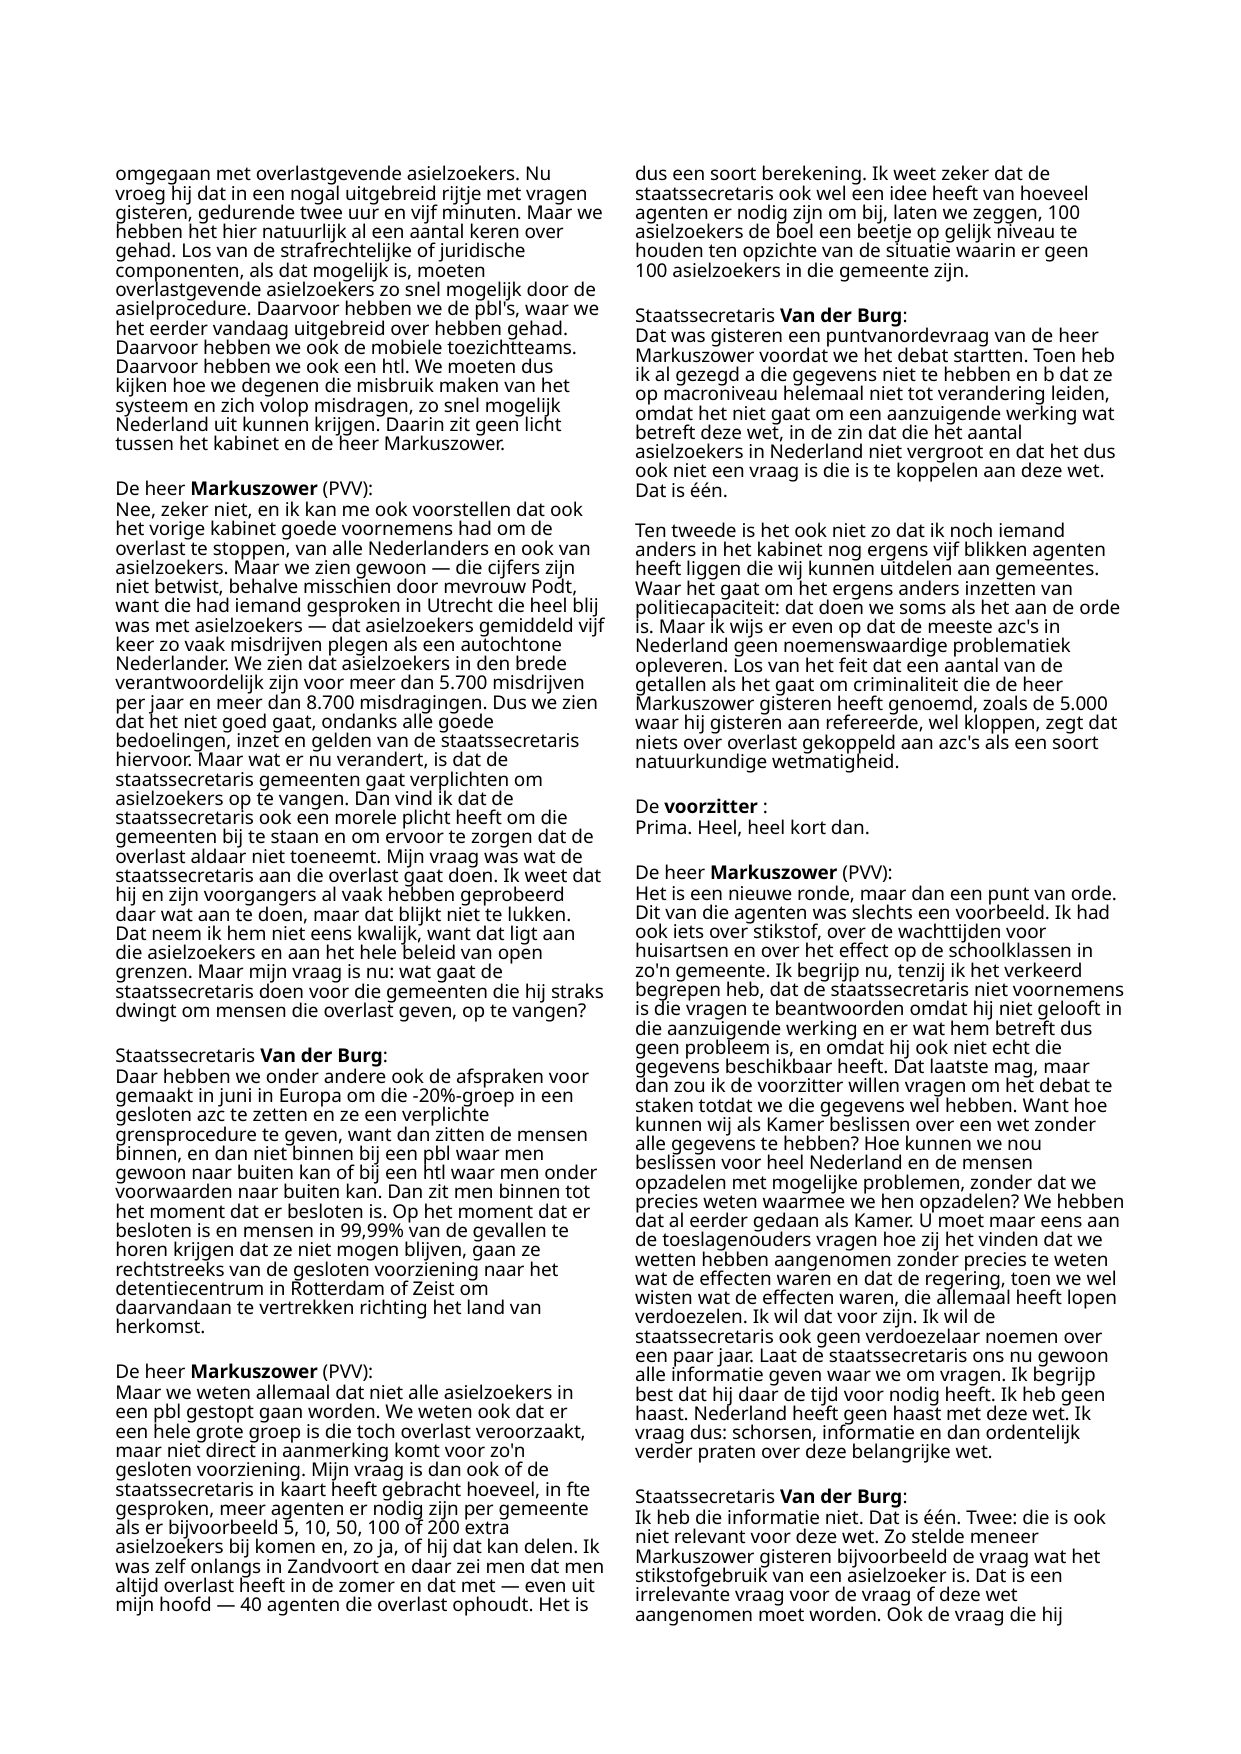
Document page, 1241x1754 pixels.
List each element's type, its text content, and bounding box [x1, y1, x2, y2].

text Daar hebben we onder andere ook de afspraken voor gemaakt in juni in Europa om die -20%-groep in een gesloten azc te zetten en ze een verplichte grensprocedure te geven, want dan zitten de mensen binnen, en dan niet binnen bij een pbl waar men gewoon naar buiten kan of bij een htl waar men onder voorwaarden naar buiten kan. Dan zit men binnen tot het moment dat er besloten is. Op het moment dat er besloten is en mensen in 99,99% van de gevallen te horen krijgen dat ze niet mogen blijven, gaan ze rechtstreeks van de gesloten voorziening naar het detentiecentrum in Rotterdam of Zeist om daarvandaan te vertrekken richting het land van herkomst. [115, 1068, 605, 1338]
text Staatssecretaris Van der Burg: [115, 1042, 605, 1068]
text Prima. Heel, heel kort dan. [635, 819, 1125, 838]
text De heer Markuszower (PVV): [115, 475, 605, 501]
text De heer Markuszower (PVV): [115, 1358, 605, 1384]
text Het is een nieuwe ronde, maar dan een punt van orde. Dit van die agenten was slechts een voorbeeld. Ik had ook iets over stikstof, over de wachttijden voor huisartsen en over het effect op de schoolklassen in zo'n gemeente. Ik begrijp nu, tenzij ik het verkeerd begrepen heb, dat de staatssecretaris niet voornemens is die vragen te beantwoorden omdat hij niet gelooft in die aanzuigende werking en er wat hem betreft dus geen probleem is, en omdat hij ook niet echt die gegevens beschikbaar heeft. Dat laatste mag, maar dan zou ik de voorzitter willen vragen om het debat te staken totdat we die gegevens wel hebben. Want hoe kunnen wij als Kamer beslissen over een wet zonder alle gegevens te hebben? Hoe kunnen we nou beslissen voor heel Nederland en de mensen opzadelen met mogelijke problemen, zonder dat we precies weten waarmee we hen opzadelen? We hebben dat al eerder gedaan als Kamer. U moet maar eens aan de toeslagenouders vragen hoe zij het vinden dat we wetten hebben aangenomen zonder precies te weten wat de effecten waren en dat de regering, toen we wel wisten wat de effecten waren, die allemaal heeft lopen verdoezelen. Ik wil dat voor zijn. Ik wil de staatssecretaris ook geen verdoezelaar noemen over een paar jaar. Laat de staatssecretaris ons nu gewoon alle informatie geven waar we om vragen. Ik begrijp best dat hij daar de tijd voor nodig heeft. Ik heb geen haast. Nederland heeft geen haast met deze wet. Ik vraag dus: schorsen, informatie en dan ordentelijk verder praten over deze belangrijke wet. [635, 884, 1125, 1463]
text Ik heb die informatie niet. Dat is één. Twee: die is ook niet relevant voor deze wet. Zo stelde meneer Markuszower gisteren bijvoorbeeld de vraag wat het stikstofgebruik van een asielzoeker is. Dat is een irrelevante vraag voor de vraag of deze wet aangenomen moet worden. Ook de vraag die hij [635, 1509, 1125, 1625]
text Staatssecretaris Van der Burg: [635, 302, 1125, 327]
text Dat was gisteren een puntvanordevraag van de heer Markuszower voordat we het debat startten. Toen heb ik al gezegd a die gegevens niet te hebben en b dat ze op macroniveau helemaal niet tot verandering leiden, omdat het niet gaat om een aanzuigende werking wat betreft deze wet, in de zin dat die het aantal asielzoekers in Nederland niet vergroot en dat het dus ook niet een vraag is die is te koppelen aan deze wet. Dat is één. [635, 327, 1125, 501]
text omgegaan met overlastgevende asielzoekers. Nu vroeg hij dat in een nogal uitgebreid rijtje met vragen gisteren, gedurende twee uur en vijf minuten. Maar we hebben het hier natuurlijk al een aantal keren over gehad. Los van de strafrechtelijke of juridische componenten, als dat mogelijk is, moeten overlastgevende asielzoekers zo snel mogelijk door de asielprocedure. Daarvoor hebben we de pbl's, waar we het eerder vandaag uitgebreid over hebben gehad. Daarvoor hebben we ook de mobiele toezichtteams. Daarvoor hebben we ook een htl. We moeten dus kijken hoe we degenen die misbruik maken van het systeem en zich volop misdragen, zo snel mogelijk Nederland uit kunnen krijgen. Daarin zit geen licht tussen het kabinet en de heer Markuszower. [115, 165, 605, 454]
text Staatssecretaris Van der Burg: [635, 1483, 1125, 1509]
text dus een soort berekening. Ik weet zeker dat de staatssecretaris ook wel een idee heeft van hoeveel agenten er nodig zijn om bij, laten we zeggen, 100 asielzoekers de boel een beetje op gelijk niveau te houden ten opzichte van de situatie waarin er geen 100 asielzoekers in die gemeente zijn. [635, 165, 1125, 281]
text Nee, zeker niet, en ik kan me ook voorstellen dat ook het vorige kabinet goede voornemens had om de overlast te stoppen, van alle Nederlanders en ook van asielzoekers. Maar we zien gewoon — die cijfers zijn niet betwist, behalve misschien door mevrouw Podt, want die had iemand gesproken in Utrecht die heel blij was met asielzoekers — dat asielzoekers gemiddeld vijf keer zo vaak misdrijven plegen als een autochtone Nederlander. We zien dat asielzoekers in den brede verantwoordelijk zijn voor meer dan 5.700 misdrijven per jaar en meer dan 8.700 misdragingen. Dus we zien dat het niet goed gaat, ondanks alle goede bedoelingen, inzet en gelden van de staatssecretaris hiervoor. Maar wat er nu verandert, is dat de staatssecretaris gemeenten gaat verplichten om asielzoekers op te vangen. Dan vind ik dat de staatssecretaris ook een morele plicht heeft om die gemeenten bij te staan en om ervoor te zorgen dat de overlast aldaar niet toeneemt. Mijn vraag was wat de staatssecretaris aan die overlast gaat doen. Ik weet dat hij en zijn voorgangers al vaak hebben geprobeerd daar wat aan te doen, maar dat blijkt niet te lukken. Dat neem ik hem niet eens kwalijk, want dat ligt aan die asielzoekers en aan het hele beleid van open grenzen. Maar mijn vraag is nu: wat gaat de staatssecretaris doen voor die gemeenten die hij straks dwingt om mensen die overlast geven, op te vangen? [115, 501, 605, 1021]
text De voorzitter : [635, 793, 1125, 819]
text Ten tweede is het ook niet zo dat ik noch iemand anders in het kabinet nog ergens vijf blikken agenten heeft liggen die wij kunnen uitdelen aan gemeentes. Waar het gaat om het ergens anders inzetten van politiecapaciteit: dat doen we soms als het aan de orde is. Maar ik wijs er even op dat de meeste azc's in Nederland geen noemenswaardige problematiek opleveren. Los van het feit dat een aantal van de getallen als het gaat om criminaliteit die de heer Markuszower gisteren heeft genoemd, zoals de 5.000 waar hij gisteren aan refereerde, wel kloppen, zegt dat niets over overlast gekoppeld aan azc's als een soort natuurkundige wetmatigheid. [635, 522, 1125, 772]
text Maar we weten allemaal dat niet alle asielzoekers in een pbl gestopt gaan worden. We weten ook dat er een hele grote groep is die toch overlast veroorzaakt, maar niet direct in aanmerking komt voor zo'n gesloten voorziening. Mijn vraag is dan ook of de staatssecretaris in kaart heeft gebracht hoeveel, in fte gesproken, meer agenten er nodig zijn per gemeente als er bijvoorbeeld 5, 10, 50, 100 of 200 extra asielzoekers bij komen en, zo ja, of hij dat kan delen. Ik was zelf onlangs in Zandvoort en daar zei men dat men altijd overlast heeft in de zomer en dat met — even uit mijn hoofd — 40 agenten die overlast ophoudt. Het is [115, 1384, 605, 1615]
text De heer Markuszower (PVV): [635, 859, 1125, 884]
